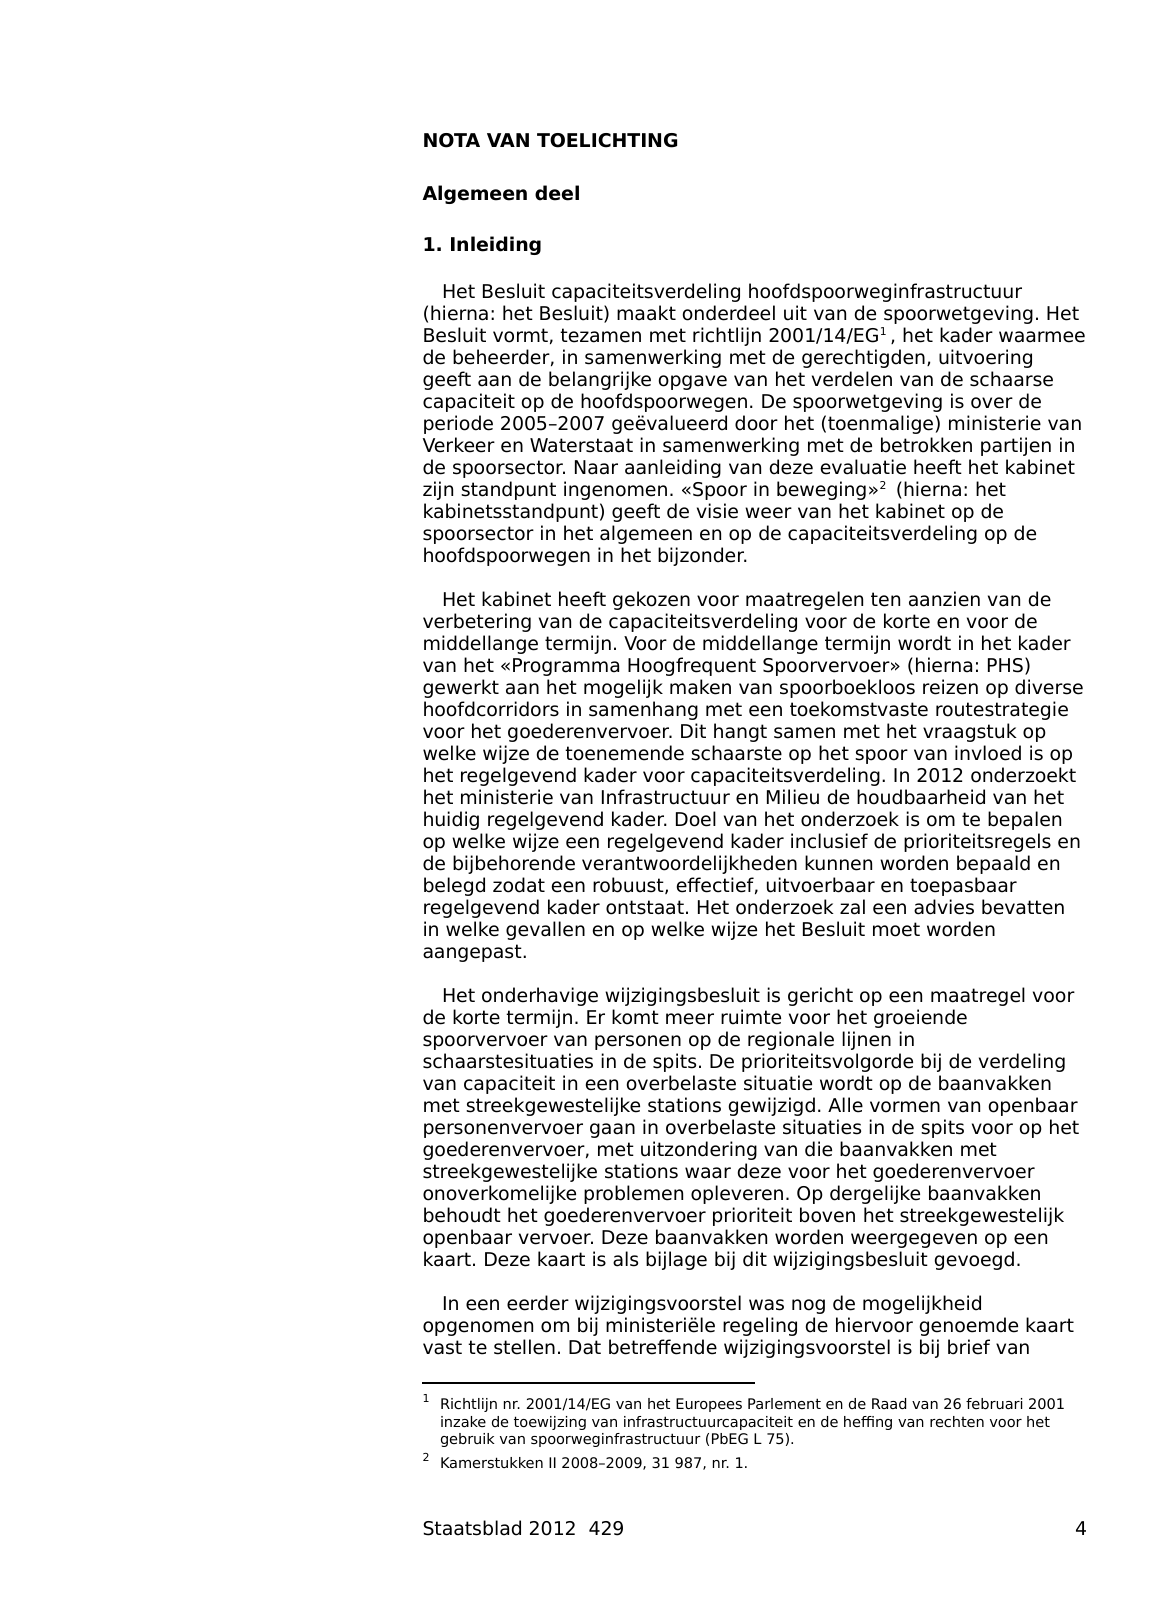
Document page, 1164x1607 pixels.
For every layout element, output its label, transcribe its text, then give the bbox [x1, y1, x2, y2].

subtitle 1. Inleiding [422, 234, 1087, 256]
text Het onderhavige wijzigingsbesluit is gericht op een maatregel voor de korte termijn. Er komt meer ruimte voor het groeiende spoorvervoer van personen op de regionale lijnen in schaarstesituaties in de spits. De prioriteitsvolgorde bij de verdeling van capaciteit in een overbelaste situatie wordt op de baanvakken met streekgewestelijke stations gewijzigd. Alle vormen van openbaar personenvervoer gaan in overbelaste situaties in de spits voor op het goederenvervoer, met uitzondering van die baanvakken met streekgewestelijke stations waar deze voor het goederenvervoer onoverkomelijke problemen opleveren. Op dergelijke baanvakken behoudt het goederenvervoer prioriteit boven het streekgewestelijk openbaar vervoer. Deze baanvakken worden weergegeven op een kaart. Deze kaart is als bijlage bij dit wijzigingsbesluit gevoegd. [422, 985, 1087, 1271]
text Kamerstukken II 2008–2009, 31 987, nr. 1. [422, 1451, 1087, 1473]
text In een eerder wijzigingsvoorstel was nog de mogelijkheid opgenomen om bij ministeriële regeling de hiervoor genoemde kaart vast te stellen. Dat betreffende wijzigingsvoorstel is bij brief van [422, 1293, 1087, 1359]
subtitle Algemeen deel [422, 182, 1087, 204]
text Het Besluit capaciteitsverdeling hoofdspoorweginfrastructuur (hierna: het Besluit) maakt onderdeel uit van de spoorwetgeving. Het Besluit vormt, tezamen met richtlijn 2001/14/EG, het kader waarmee de beheerder, in samenwerking met de gerechtigden, uitvoering geeft aan de belangrijke opgave van het verdelen van de schaarse capaciteit op de hoofdspoorwegen. De spoorwetgeving is over de periode 2005–2007 geëvalueerd door het (toenmalige) ministerie van Verkeer en Waterstaat in samenwerking met de betrokken partijen in de spoorsector. Naar aanleiding van deze evaluatie heeft het kabinet zijn standpunt ingenomen. «Spoor in beweging» (hierna: het kabinetsstandpunt) geeft de visie weer van het kabinet op de spoorsector in het algemeen en op de capaciteitsverdeling op de hoofdspoorwegen in het bijzonder. [422, 281, 1087, 567]
text Richtlijn nr. 2001/14/EG van het Europees Parlement en de Raad van 26 februari 2001 inzake de toewijzing van infrastructuurcapaciteit en de heffing van rechten voor het gebruik van spoorweginfrastructuur (PbEG L 75). [422, 1392, 1087, 1448]
subtitle NOTA VAN TOELICHTING [422, 130, 1087, 152]
text Het kabinet heeft gekozen voor maatregelen ten aanzien van de verbetering van de capaciteitsverdeling voor de korte en voor de middellange termijn. Voor de middellange termijn wordt in het kader van het «Programma Hoogfrequent Spoorvervoer» (hierna: PHS) gewerkt aan het mogelijk maken van spoorboekloos reizen op diverse hoofdcorridors in samenhang met een toekomstvaste routestrategie voor het goederenvervoer. Dit hangt samen met het vraagstuk op welke wijze de toenemende schaarste op het spoor van invloed is op het regelgevend kader voor capaciteitsverdeling. In 2012 onderzoekt het ministerie van Infrastructuur en Milieu de houdbaarheid van het huidig regelgevend kader. Doel van het onderzoek is om te bepalen op welke wijze een regelgevend kader inclusief de prioriteitsregels en de bijbehorende verantwoordelijkheden kunnen worden bepaald en belegd zodat een robuust, effectief, uitvoerbaar en toepasbaar regelgevend kader ontstaat. Het onderzoek zal een advies bevatten in welke gevallen en op welke wijze het Besluit moet worden aangepast. [422, 589, 1087, 963]
